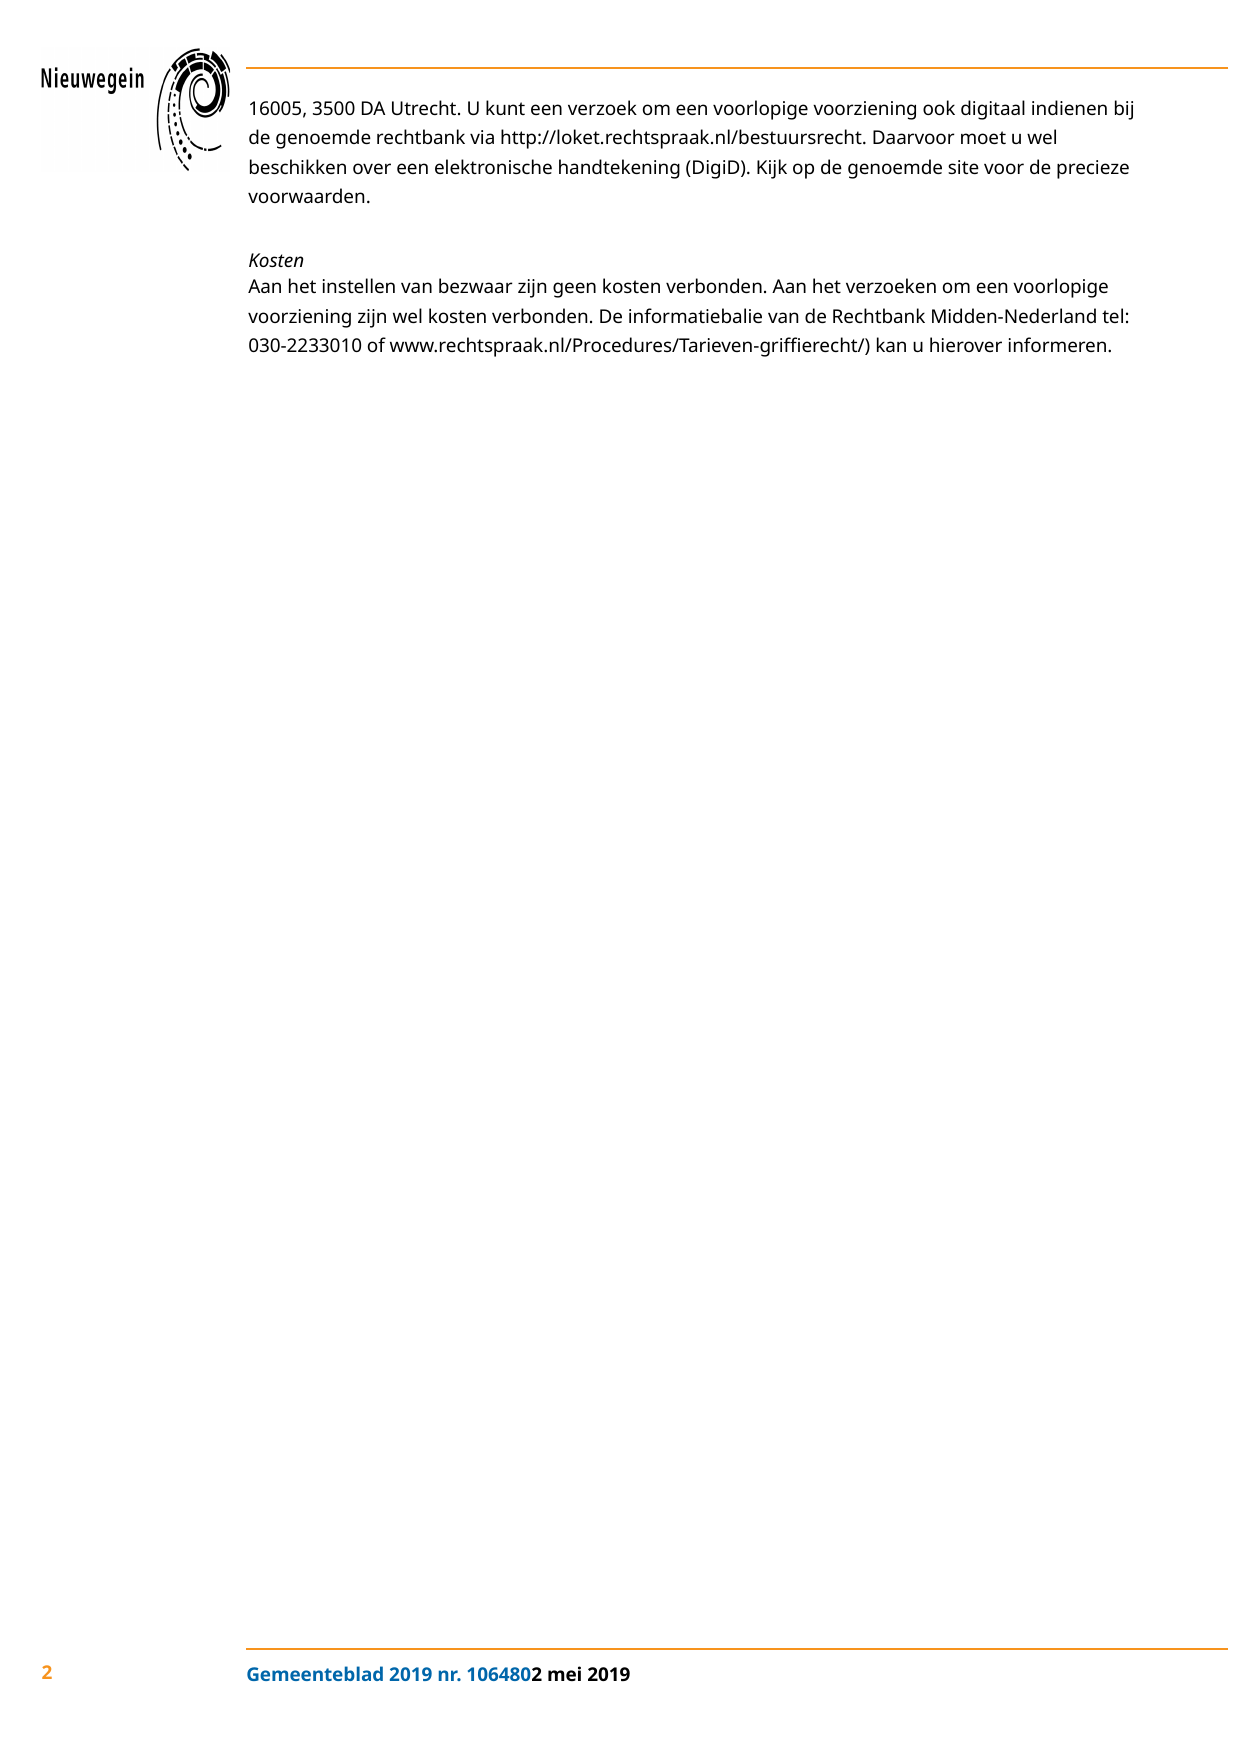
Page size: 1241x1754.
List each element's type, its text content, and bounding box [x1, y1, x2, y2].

text Aan het instellen van bezwaar zijn geen kosten verbonden. Aan het verzoeken om een voorlopige voorziening zijn wel kosten verbonden. De informatiebalie van de Rechtbank Midden-Nederland tel: 030-2233010 of www.rechtspraak.nl/Procedures/Tarieven-griffierecht/) kan u hierover informeren. [248, 273, 1152, 358]
picture [41, 47, 231, 172]
text Kosten [248, 247, 1152, 273]
text 16005, 3500 DA Utrecht. U kunt een verzoek om een voorlopige voorziening ook digitaal indienen bij de genoemde rechtbank via http://loket.rechtspraak.nl/bestuursrecht. Daarvoor moet u wel beschikken over een elektronische handtekening (DigiD). Kijk op de genoemde site voor de precieze voorwaarden. [248, 95, 1152, 209]
